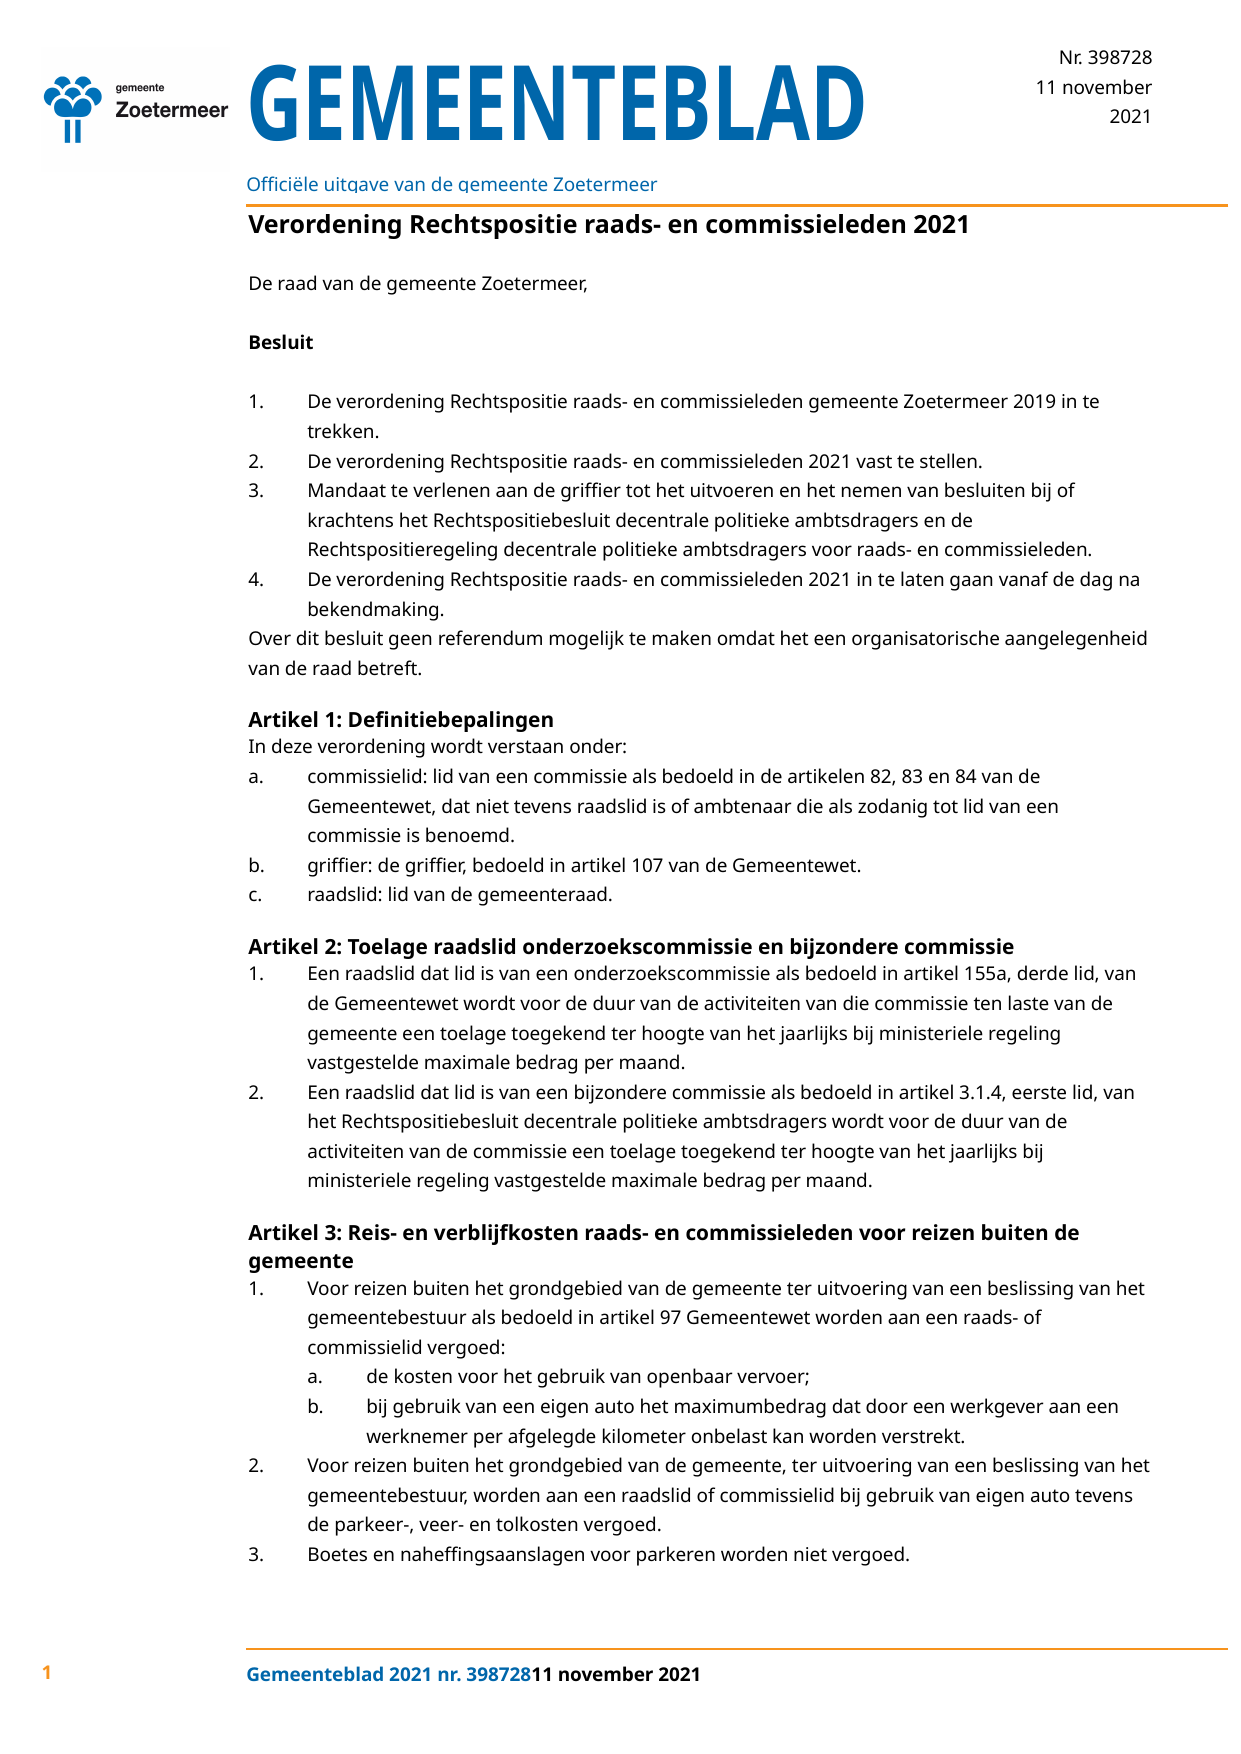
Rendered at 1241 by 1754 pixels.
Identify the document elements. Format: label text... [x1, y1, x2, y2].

list De verordening Rechtspositie raads- en commissieleden gemeente Zoetermeer 2019 in te trekken. [248, 389, 1152, 444]
list bij gebruik van een eigen auto het maximumbedrag dat door een werkgever aan een werknemer per afgelegde kilometer onbelast kan worden verstrekt. [307, 1393, 1152, 1448]
text Besluit [248, 329, 1152, 355]
text Artikel 2: Toelage raadslid onderzoekscommissie en bijzondere commissie [248, 932, 1152, 961]
list griffier: de griffier, bedoeld in artikel 107 van de Gemeentewet. [248, 852, 1152, 878]
text De raad van de gemeente Zoetermeer, [248, 270, 1152, 296]
list Mandaat te verlenen aan de griffier tot het uitvoeren en het nemen van besluiten bij of krachtens het Rechtspositiebesluit decentrale politieke ambtsdragers en de Rechtspositieregeling decentrale politieke ambtsdragers voor raads- en commissieleden. [248, 477, 1152, 562]
list Voor reizen buiten het grondgebied van de gemeente ter uitvoering van een beslissing van het gemeentebestuur als bedoeld in artikel 97 Gemeentewet worden aan een raads- of commissielid vergoed: [248, 1275, 1152, 1360]
text In deze verordening wordt verstaan onder: [248, 734, 1152, 759]
list de kosten voor het gebruik van openbaar vervoer; [307, 1364, 1152, 1389]
list De verordening Rechtspositie raads- en commissieleden 2021 in te laten gaan vanaf de dag na bekendmaking. [248, 566, 1152, 621]
list Een raadslid dat lid is van een onderzoekscommissie als bedoeld in artikel 155a, derde lid, van de Gemeentewet wordt voor de duur van de activiteiten van die commissie ten laste van de gemeente een toelage toegekend ter hoogte van het jaarlijks bij ministeriele regeling vastgestelde maximale bedrag per maand. [248, 961, 1152, 1075]
text Verordening Rechtspositie raads- en commissieleden 2021 [248, 207, 1152, 241]
list Boetes en naheffingsaanslagen voor parkeren worden niet vergoed. [248, 1541, 1152, 1567]
list raadslid: lid van de gemeenteraad. [248, 882, 1152, 907]
text Artikel 3: Reis- en verblijfkosten raads- en commissieleden voor reizen buiten de gemeente [248, 1218, 1152, 1275]
list commissielid: lid van een commissie als bedoeld in de artikelen 82, 83 en 84 van de Gemeentewet, dat niet tevens raadslid is of ambtenaar die als zodanig tot lid van een commissie is benoemd. [248, 763, 1152, 848]
text Over dit besluit geen referendum mogelijk te maken omdat het een organisatorische aangelegenheid van de raad betreft. [248, 625, 1152, 681]
list De verordening Rechtspositie raads- en commissieleden 2021 vast te stellen. [248, 448, 1152, 473]
picture [41, 47, 231, 172]
list Een raadslid dat lid is van een bijzondere commissie als bedoeld in artikel 3.1.4, eerste lid, van het Rechtspositiebesluit decentrale politieke ambtsdragers wordt voor de duur van de activiteiten van de commissie een toelage toegekend ter hoogte van het jaarlijks bij ministeriele regeling vastgestelde maximale bedrag per maand. [248, 1079, 1152, 1193]
list Voor reizen buiten het grondgebied van de gemeente, ter uitvoering van een beslissing van het gemeentebestuur, worden aan een raadslid of commissielid bij gebruik van eigen auto tevens de parkeer-, veer- en tolkosten vergoed. [248, 1452, 1152, 1537]
text Artikel 1: Definitiebepalingen [248, 705, 1152, 734]
